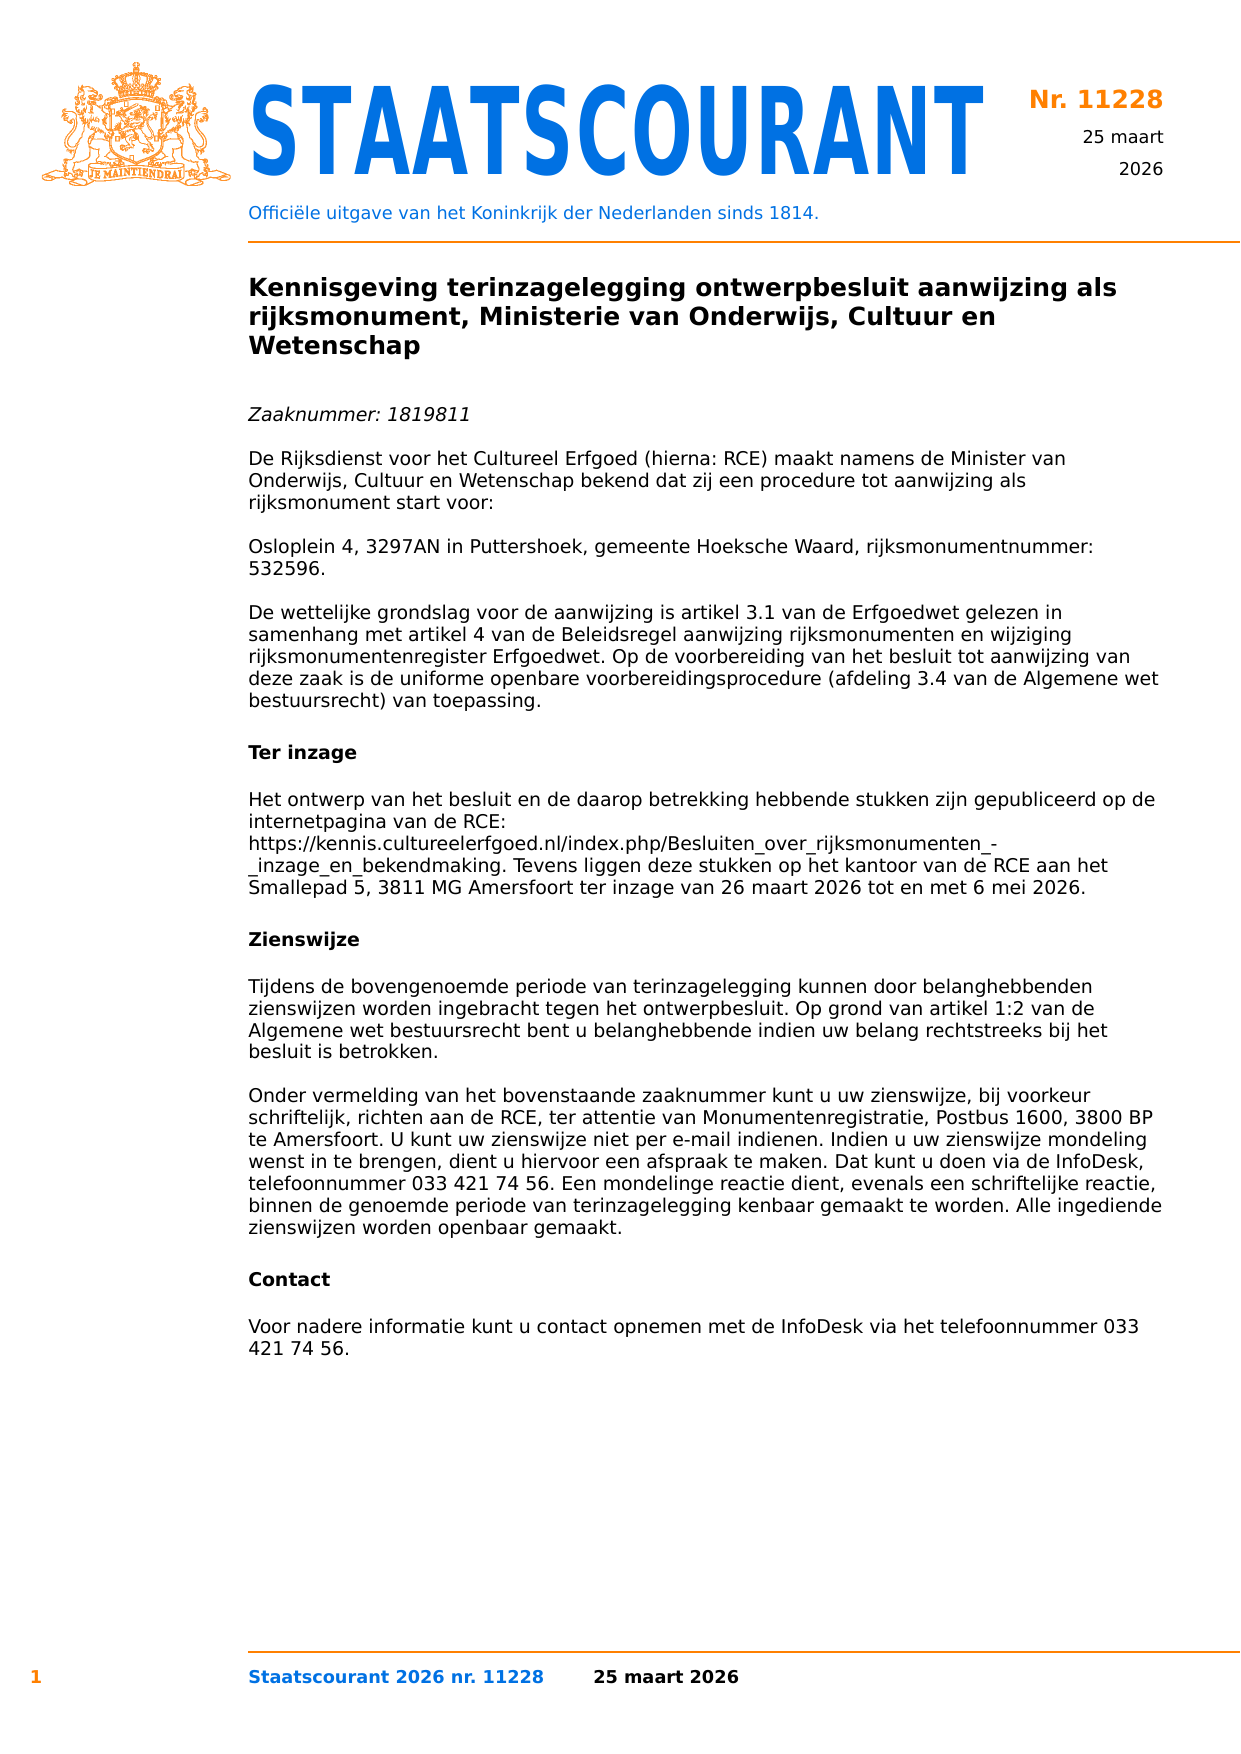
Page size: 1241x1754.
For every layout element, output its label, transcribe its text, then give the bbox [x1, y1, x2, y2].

text De wettelijke grondslag voor de aanwijzing is artikel 3.1 van de Erfgoedwet gelezen in samenhang met artikel 4 van de Beleidsregel aanwijzing rijksmonumenten en wijziging rijksmonumentenregister Erfgoedwet. Op de voorbereiding van het besluit tot aanwijzing van deze zaak is de uniforme openbare voorbereidingsprocedure (afdeling 3.4 van de Algemene wet bestuursrecht) van toepassing. [248, 602, 1163, 712]
text Zaaknummer: 1819811 [248, 404, 1163, 426]
text Voor nadere informatie kunt u contact opnemen met de InfoDesk via het telefoonnummer 033 421 74 56. [248, 1316, 1163, 1360]
subtitle Kennisgeving terinzagelegging ontwerpbesluit aanwijzing als rijksmonument, Ministerie van Onderwijs, Cultuur en Wetenschap [248, 273, 1163, 361]
table_header Nr. 11228 [998, 62, 1240, 121]
picture [41, 62, 231, 186]
text Onder vermelding van het bovenstaande zaaknummer kunt u uw zienswijze, bij voorkeur schriftelijk, richten aan de RCE, ter attentie van Monumentenregistratie, Postbus 1600, 3800 BP te Amersfoort. U kunt uw zienswijze niet per e-mail indienen. Indien u uw zienswijze mondeling wenst in te brengen, dient u hiervoor een afspraak te maken. Dat kunt u doen via de InfoDesk, telefoonnummer 033 421 74 56. Een mondelinge reactie dient, evenals een schriftelijke reactie, binnen de genoemde periode van terinzagelegging kenbaar gemaakt te worden. Alle ingediende zienswijzen worden openbaar gemaakt. [248, 1085, 1163, 1239]
table_cell 2026 [998, 153, 1240, 203]
text Tijdens de bovengenoemde periode van terinzagelegging kunnen door belanghebbenden zienswijzen worden ingebracht tegen het ontwerpbesluit. Op grond van artikel 1:2 van de Algemene wet bestuursrecht bent u belanghebbende indien uw belang rechtstreeks bij het besluit is betrokken. [248, 976, 1163, 1063]
table_header [25, 62, 248, 241]
table_cell 25 maart [998, 121, 1240, 153]
table_cell Officiële uitgave van het Koninkrijk der Nederlanden sinds 1814. [248, 203, 1240, 241]
subtitle Contact [248, 1269, 1163, 1291]
table_header STAATSCOURANT [248, 62, 998, 203]
subtitle Ter inzage [248, 742, 1163, 764]
text De Rijksdienst voor het Cultureel Erfgoed (hierna: RCE) maakt namens de Minister van Onderwijs, Cultuur en Wetenschap bekend dat zij een procedure tot aanwijzing als rijksmonument start voor: [248, 448, 1163, 514]
text Het ontwerp van het besluit en de daarop betrekking hebbende stukken zijn gepubliceerd op de internetpagina van de RCE: https://kennis.cultureelerfgoed.nl/index.php/Besluiten_over_rijksmonumenten_-_inzage_en_bekendmaking. Tevens liggen deze stukken op het kantoor van de RCE aan het Smallepad 5, 3811 MG Amersfoort ter inzage van 26 maart 2026 tot en met 6 mei 2026. [248, 789, 1163, 898]
subtitle Zienswijze [248, 928, 1163, 951]
text Osloplein 4, 3297AN in Puttershoek, gemeente Hoeksche Waard, rijksmonumentnummer: 532596. [248, 536, 1163, 580]
